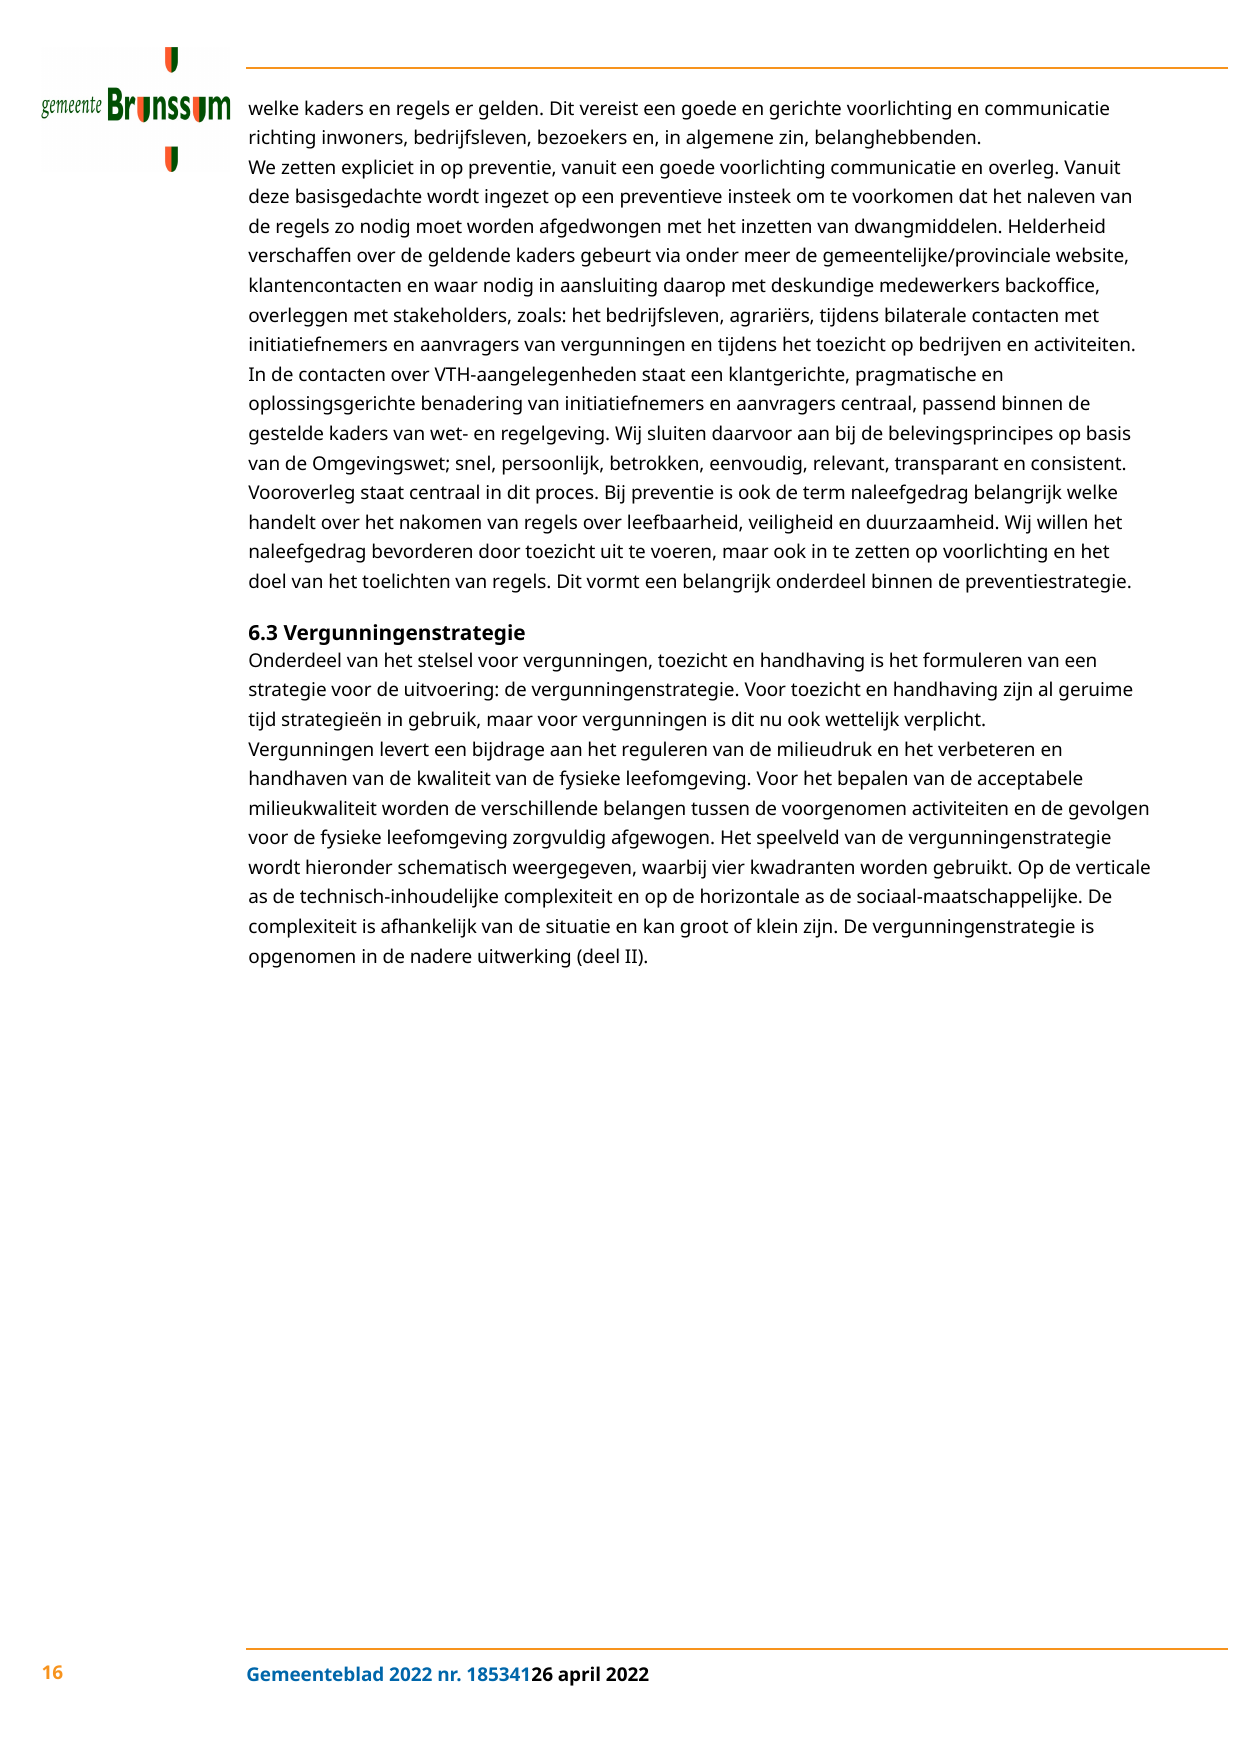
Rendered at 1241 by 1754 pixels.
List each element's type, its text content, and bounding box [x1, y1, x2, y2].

text Vergunningen levert een bijdrage aan het reguleren van de milieudruk en het verbeteren en handhaven van de kwaliteit van de fysieke leefomgeving. Voor het bepalen van de acceptabele milieukwaliteit worden de verschillende belangen tussen de voorgenomen activiteiten en de gevolgen voor de fysieke leefomgeving zorgvuldig afgewogen. Het speelveld van de vergunningenstrategie wordt hieronder schematisch weergegeven, waarbij vier kwadranten worden gebruikt. Op de verticale as de technisch-inhoudelijke complexiteit en op de horizontale as de sociaal-maatschappelijke. De complexiteit is afhankelijk van de situatie en kan groot of klein zijn. De vergunningenstrategie is opgenomen in de nadere uitwerking (deel II). [248, 736, 1152, 968]
picture [41, 47, 231, 172]
text Onderdeel van het stelsel voor vergunningen, toezicht en handhaving is het formuleren van een strategie voor de uitvoering: de vergunningenstrategie. Voor toezicht en handhaving zijn al geruime tijd strategieën in gebruik, maar voor vergunningen is dit nu ook wettelijk verplicht. [248, 647, 1152, 732]
text welke kaders en regels er gelden. Dit vereist een goede en gerichte voorlichting en communicatie richting inwoners, bedrijfsleven, bezoekers en, in algemene zin, belanghebbenden. [248, 95, 1152, 150]
text We zetten expliciet in op preventie, vanuit een goede voorlichting communicatie en overleg. Vanuit deze basisgedachte wordt ingezet op een preventieve insteek om te voorkomen dat het naleven van de regels zo nodig moet worden afgedwongen met het inzetten van dwangmiddelen. Helderheid verschaffen over de geldende kaders gebeurt via onder meer de gemeentelijke/provinciale website, klantencontacten en waar nodig in aansluiting daarop met deskundige medewerkers backoffice, overleggen met stakeholders, zoals: het bedrijfsleven, agrariërs, tijdens bilaterale contacten met initiatiefnemers en aanvragers van vergunningen en tijdens het toezicht op bedrijven en activiteiten. In de contacten over VTH-aangelegenheden staat een klantgerichte, pragmatische en oplossingsgerichte benadering van initiatiefnemers en aanvragers centraal, passend binnen de gestelde kaders van wet- en regelgeving. Wij sluiten daarvoor aan bij de belevingsprincipes op basis van de Omgevingswet; snel, persoonlijk, betrokken, eenvoudig, relevant, transparant en consistent. Vooroverleg staat centraal in dit proces. Bij preventie is ook de term naleefgedrag belangrijk welke handelt over het nakomen van regels over leefbaarheid, veiligheid en duurzaamheid. Wij willen het naleefgedrag bevorderen door toezicht uit te voeren, maar ook in te zetten op voorlichting en het doel van het toelichten van regels. Dit vormt een belangrijk onderdeel binnen de preventiestrategie. [248, 154, 1152, 594]
text 6.3 Vergunningenstrategie [248, 618, 1152, 647]
